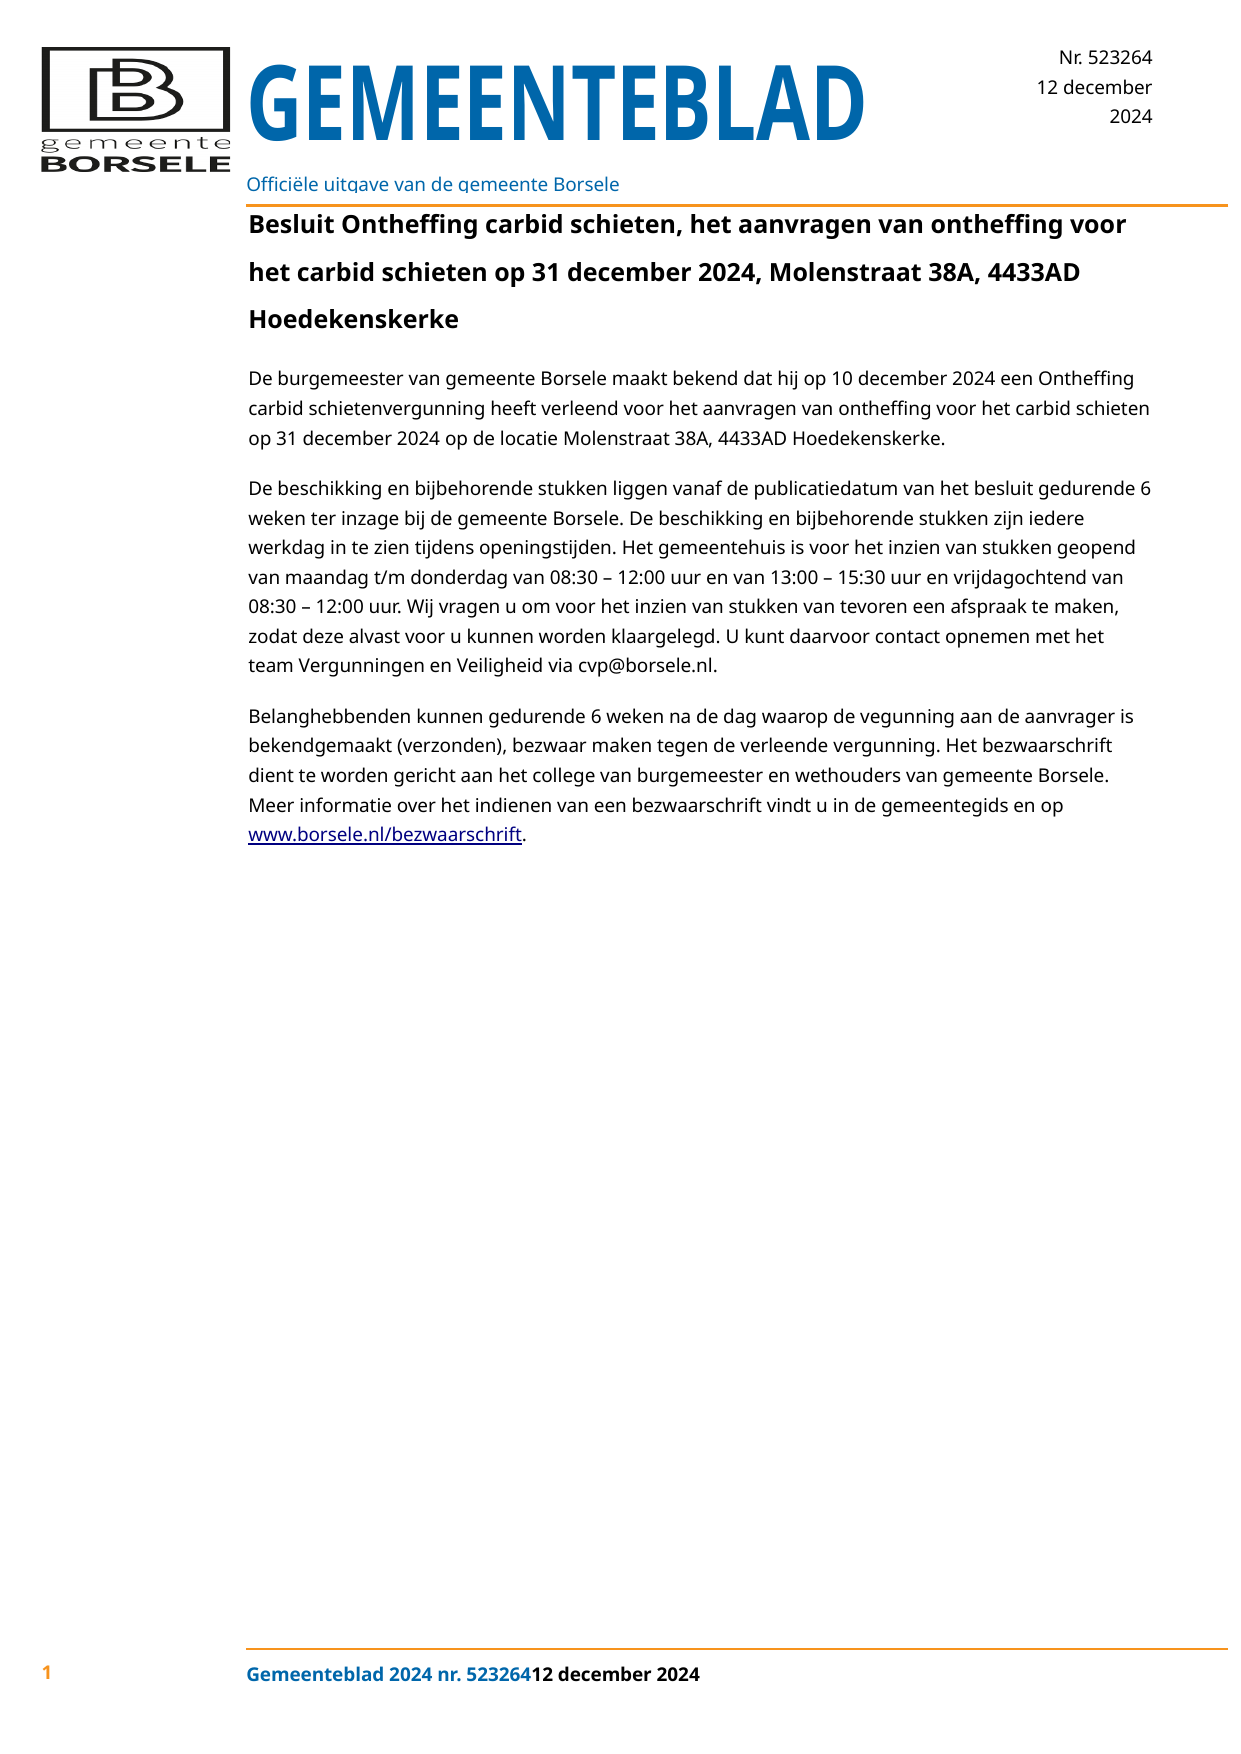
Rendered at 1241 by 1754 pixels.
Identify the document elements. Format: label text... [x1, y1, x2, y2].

text De burgemeester van gemeente Borsele maakt bekend dat hij op 10 december 2024 een Ontheffing carbid schietenvergunning heeft verleend voor het aanvragen van ontheffing voor het carbid schieten op 31 december 2024 op de locatie Molenstraat 38A, 4433AD Hoedekenskerke. [248, 366, 1152, 450]
text De beschikking en bijbehorende stukken liggen vanaf de publicatiedatum van het besluit gedurende 6 weken ter inzage bij de gemeente Borsele. De beschikking en bijbehorende stukken zijn iedere werkdag in te zien tijdens openingstijden. Het gemeentehuis is voor het inzien van stukken geopend van maandag t/m donderdag van 08:30 – 12:00 uur en van 13:00 – 15:30 uur en vrijdagochtend van 08:30 – 12:00 uur. Wij vragen u om voor het inzien van stukken van tevoren een afspraak te maken, zodat deze alvast voor u kunnen worden klaargelegd. U kunt daarvoor contact opnemen met het team Vergunningen en Veiligheid via cvp@borsele.nl. [248, 475, 1152, 678]
picture [41, 47, 231, 172]
text Besluit Ontheffing carbid schieten, het aanvragen van ontheffing voor het carbid schieten op 31 december 2024, Molenstraat 38A, 4433AD Hoedekenskerke [248, 207, 1152, 336]
text Belanghebbenden kunnen gedurende 6 weken na de dag waarop de vegunning aan de aanvrager is bekendgemaakt (verzonden), bezwaar maken tegen de verleende vergunning. Het bezwaarschrift dient te worden gericht aan het college van burgemeester en wethouders van gemeente Borsele. Meer informatie over het indienen van een bezwaarschrift vindt u in de gemeentegids en op www.borsele.nl/bezwaarschrift. [248, 703, 1152, 847]
